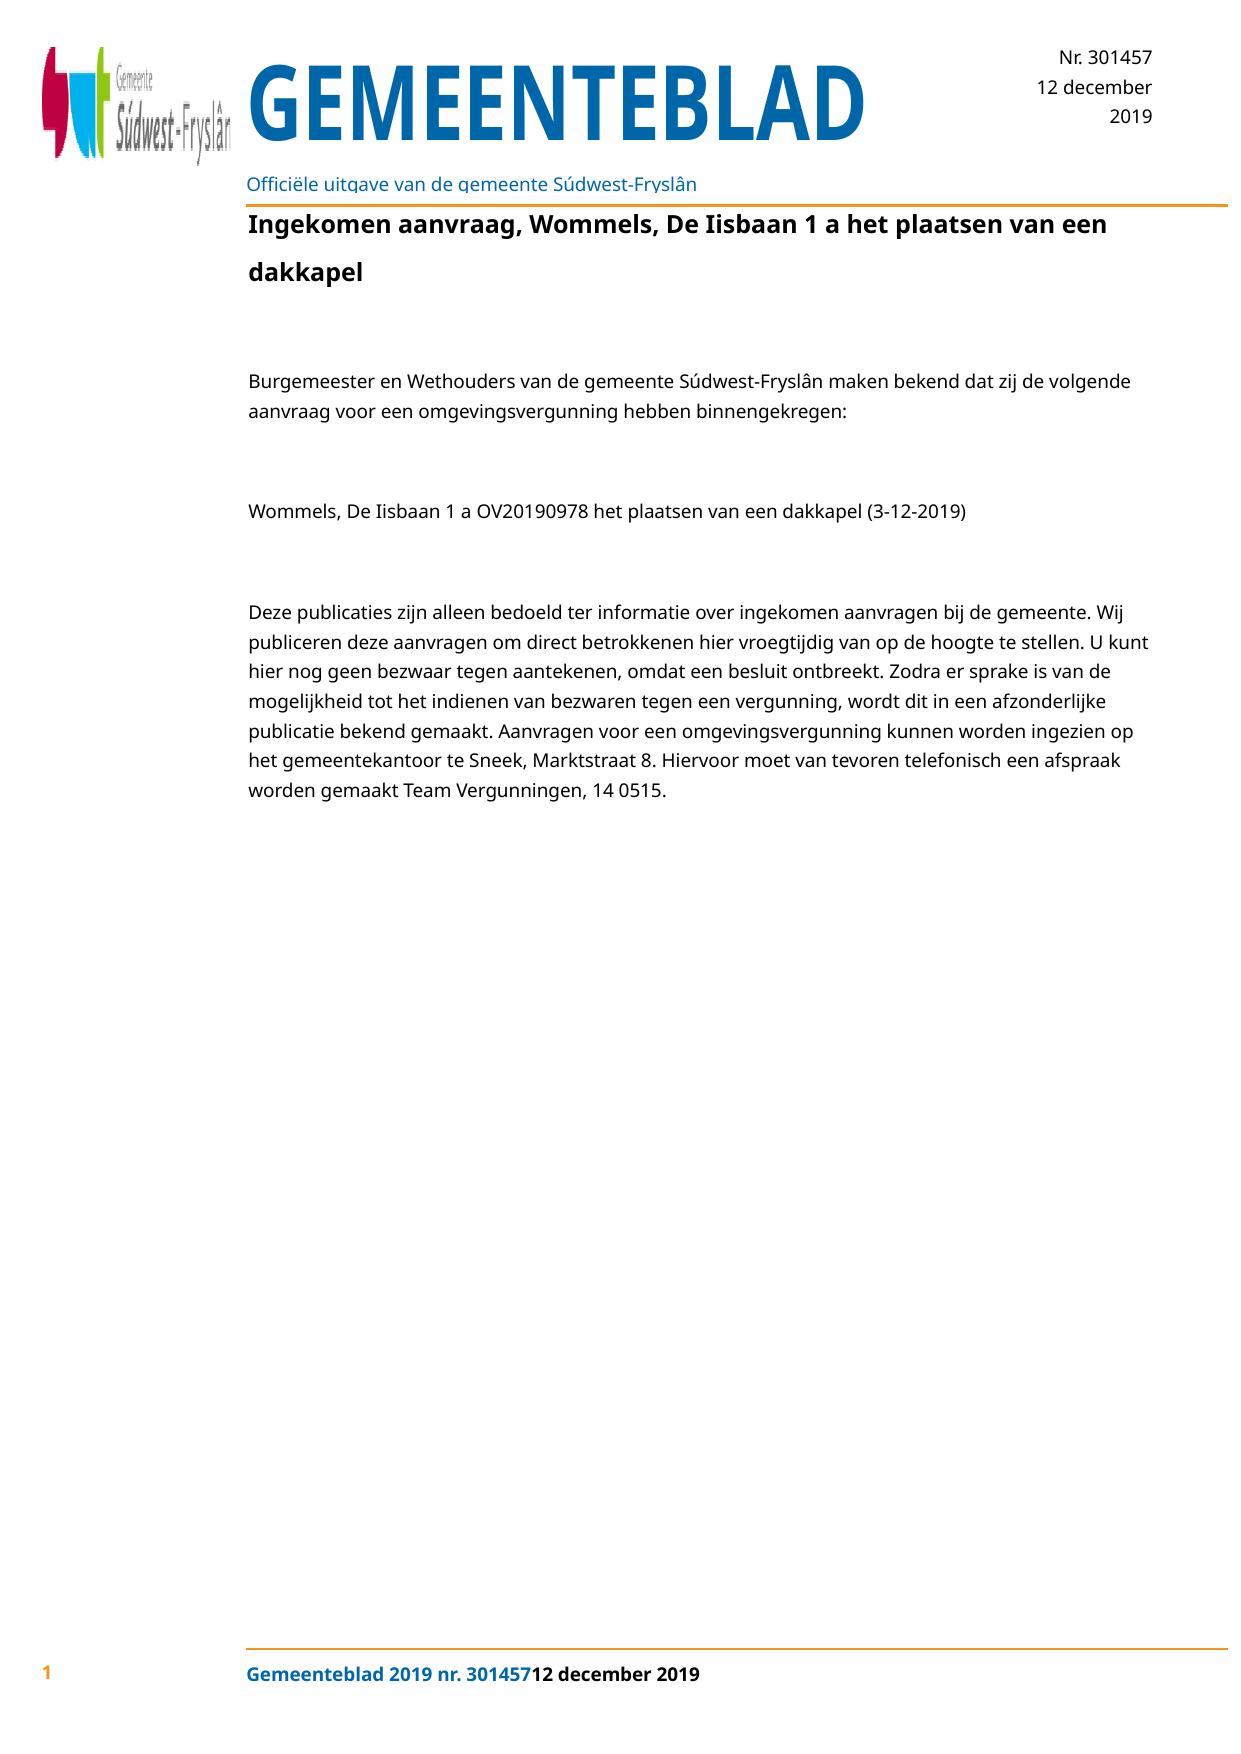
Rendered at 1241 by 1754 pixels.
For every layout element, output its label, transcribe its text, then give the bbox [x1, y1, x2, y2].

text Ingekomen aanvraag, Wommels, De Iisbaan 1 a het plaatsen van een dakkapel [248, 207, 1152, 288]
text Burgemeester en Wethouders van de gemeente Súdwest-Fryslân maken bekend dat zij de volgende aanvraag voor een omgevingsvergunning hebben binnengekregen: [248, 368, 1152, 424]
text Deze publicaties zijn alleen bedoeld ter informatie over ingekomen aanvragen bij de gemeente. Wij publiceren deze aanvragen om direct betrokkenen hier vroegtijdig van op de hoogte te stellen. U kunt hier nog geen bezwaar tegen aantekenen, omdat een besluit ontbreekt. Zodra er sprake is van de mogelijkheid tot het indienen van bezwaren tegen een vergunning, wordt dit in een afzonderlijke publicatie bekend gemaakt. Aanvragen voor een omgevingsvergunning kunnen worden ingezien op het gemeentekantoor te Sneek, Marktstraat 8. Hiervoor moet van tevoren telefonisch een afspraak worden gemaakt Team Vergunningen, 14 0515. [248, 599, 1152, 803]
picture [41, 47, 231, 172]
text Wommels, De Iisbaan 1 a OV20190978 het plaatsen van een dakkapel (3-12-2019) [248, 499, 1152, 524]
